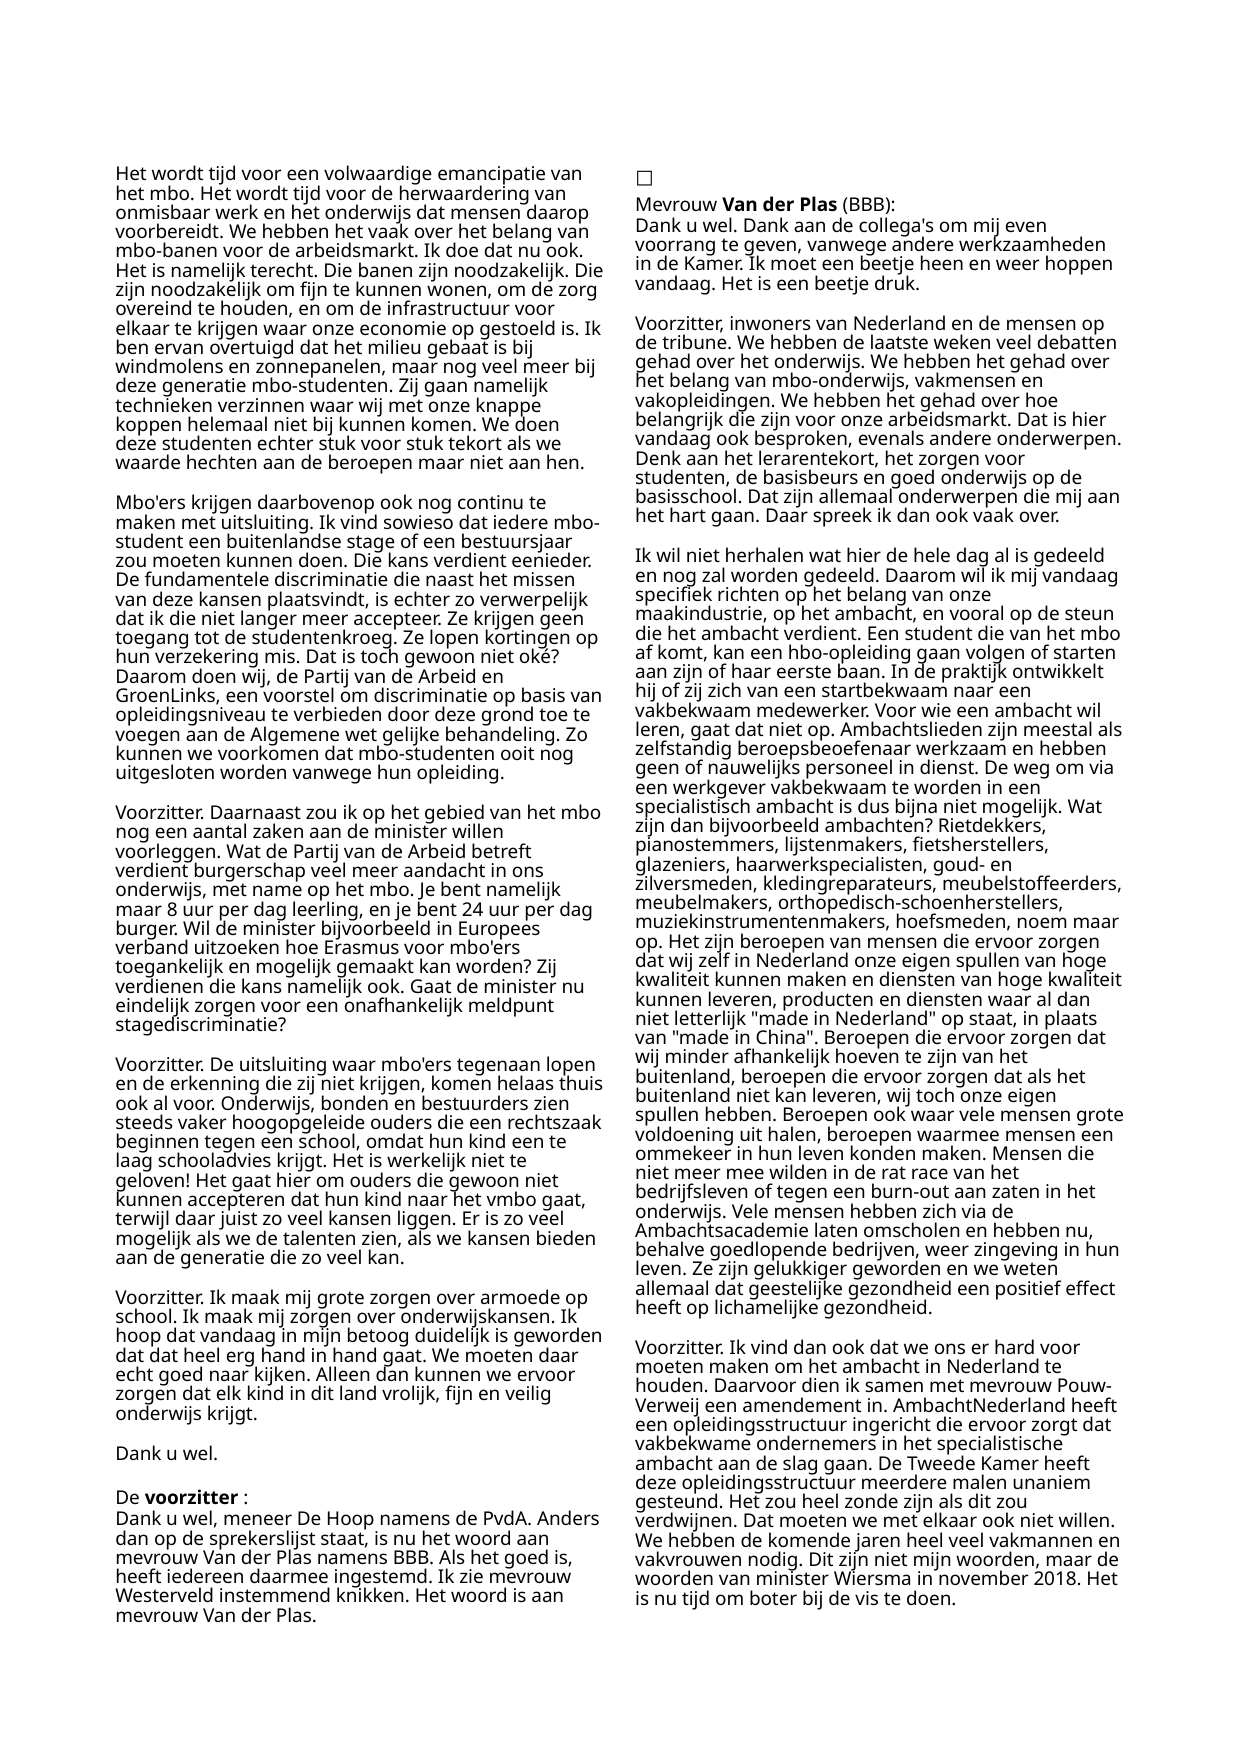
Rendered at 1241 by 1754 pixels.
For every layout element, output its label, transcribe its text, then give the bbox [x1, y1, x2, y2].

text Voorzitter, inwoners van Nederland en de mensen op de tribune. We hebben de laatste weken veel debatten gehad over het onderwijs. We hebben het gehad over het belang van mbo-onderwijs, vakmensen en vakopleidingen. We hebben het gehad over hoe belangrijk die zijn voor onze arbeidsmarkt. Dat is hier vandaag ook besproken, evenals andere onderwerpen. Denk aan het lerarentekort, het zorgen voor studenten, de basisbeurs en goed onderwijs op de basisschool. Dat zijn allemaal onderwerpen die mij aan het hart gaan. Daar spreek ik dan ook vaak over. [635, 315, 1125, 527]
text Voorzitter. Daarnaast zou ik op het gebied van het mbo nog een aantal zaken aan de minister willen voorleggen. Wat de Partij van de Arbeid betreft verdient burgerschap veel meer aandacht in ons onderwijs, met name op het mbo. Je bent namelijk maar 8 uur per dag leerling, en je bent 24 uur per dag burger. Wil de minister bijvoorbeeld in Europees verband uitzoeken hoe Erasmus voor mbo'ers toegankelijk en mogelijk gemaakt kan worden? Zij verdienen die kans namelijk ook. Gaat de minister nu eindelijk zorgen voor een onafhankelijk meldpunt stagediscriminatie? [115, 804, 605, 1035]
text Dank u wel. Dank aan de collega's om mij even voorrang te geven, vanwege andere werkzaamheden in de Kamer. Ik moet een beetje heen en weer hoppen vandaag. Het is een beetje druk. [635, 217, 1125, 294]
text ⬜ [635, 165, 1125, 191]
text De voorzitter : [115, 1484, 605, 1510]
text Mevrouw Van der Plas (BBB): [635, 191, 1125, 217]
text Dank u wel. [115, 1444, 605, 1464]
text Het wordt tijd voor een volwaardige emancipatie van het mbo. Het wordt tijd voor de herwaardering van onmisbaar werk en het onderwijs dat mensen daarop voorbereidt. We hebben het vaak over het belang van mbo-banen voor de arbeidsmarkt. Ik doe dat nu ook. Het is namelijk terecht. Die banen zijn noodzakelijk. Die zijn noodzakelijk om fijn te kunnen wonen, om de zorg overeind te houden, en om de infrastructuur voor elkaar te krijgen waar onze economie op gestoeld is. Ik ben ervan overtuigd dat het milieu gebaat is bij windmolens en zonnepanelen, maar nog veel meer bij deze generatie mbo-studenten. Zij gaan namelijk technieken verzinnen waar wij met onze knappe koppen helemaal niet bij kunnen komen. We doen deze studenten echter stuk voor stuk tekort als we waarde hechten aan de beroepen maar niet aan hen. [115, 165, 605, 474]
text Voorzitter. Ik maak mij grote zorgen over armoede op school. Ik maak mij zorgen over onderwijskansen. Ik hoop dat vandaag in mijn betoog duidelijk is geworden dat dat heel erg hand in hand gaat. We moeten daar echt goed naar kijken. Alleen dan kunnen we ervoor zorgen dat elk kind in dit land vrolijk, fijn en veilig onderwijs krijgt. [115, 1289, 605, 1424]
text Voorzitter. De uitsluiting waar mbo'ers tegenaan lopen en de erkenning die zij niet krijgen, komen helaas thuis ook al voor. Onderwijs, bonden en bestuurders zien steeds vaker hoogopgeleide ouders die een rechtszaak beginnen tegen een school, omdat hun kind een te laag schooladvies krijgt. Het is werkelijk niet te geloven! Het gaat hier om ouders die gewoon niet kunnen accepteren dat hun kind naar het vmbo gaat, terwijl daar juist zo veel kansen liggen. Er is zo veel mogelijk als we de talenten zien, als we kansen bieden aan de generatie die zo veel kan. [115, 1056, 605, 1268]
text Ik wil niet herhalen wat hier de hele dag al is gedeeld en nog zal worden gedeeld. Daarom wil ik mij vandaag specifiek richten op het belang van onze maakindustrie, op het ambacht, en vooral op de steun die het ambacht verdient. Een student die van het mbo af komt, kan een hbo-opleiding gaan volgen of starten aan zijn of haar eerste baan. In de praktijk ontwikkelt hij of zij zich van een startbekwaam naar een vakbekwaam medewerker. Voor wie een ambacht wil leren, gaat dat niet op. Ambachtslieden zijn meestal als zelfstandig beroepsbeoefenaar werkzaam en hebben geen of nauwelijks personeel in dienst. De weg om via een werkgever vakbekwaam te worden in een specialistisch ambacht is dus bijna niet mogelijk. Wat zijn dan bijvoorbeeld ambachten? Rietdekkers, pianostemmers, lijstenmakers, fietsherstellers, glazeniers, haarwerkspecialisten, goud- en zilversmeden, kledingreparateurs, meubelstoffeerders, meubelmakers, orthopedisch-schoenherstellers, muziekinstrumentenmakers, hoefsmeden, noem maar op. Het zijn beroepen van mensen die ervoor zorgen dat wij zelf in Nederland onze eigen spullen van hoge kwaliteit kunnen maken en diensten van hoge kwaliteit kunnen leveren, producten en diensten waar al dan niet letterlijk "made in Nederland" op staat, in plaats van "made in China". Beroepen die ervoor zorgen dat wij minder afhankelijk hoeven te zijn van het buitenland, beroepen die ervoor zorgen dat als het buitenland niet kan leveren, wij toch onze eigen spullen hebben. Beroepen ook waar vele mensen grote voldoening uit halen, beroepen waarmee mensen een ommekeer in hun leven konden maken. Mensen die niet meer mee wilden in de rat race van het bedrijfsleven of tegen een burn-out aan zaten in het onderwijs. Vele mensen hebben zich via de Ambachtsacademie laten omscholen en hebben nu, behalve goedlopende bedrijven, weer zingeving in hun leven. Ze zijn gelukkiger geworden en we weten allemaal dat geestelijke gezondheid een positief effect heeft op lichamelijke gezondheid. [635, 547, 1125, 1318]
text Mbo'ers krijgen daarbovenop ook nog continu te maken met uitsluiting. Ik vind sowieso dat iedere mbo-student een buitenlandse stage of een bestuursjaar zou moeten kunnen doen. Die kans verdient eenieder. De fundamentele discriminatie die naast het missen van deze kansen plaatsvindt, is echter zo verwerpelijk dat ik die niet langer meer accepteer. Ze krijgen geen toegang tot de studentenkroeg. Ze lopen kortingen op hun verzekering mis. Dat is toch gewoon niet oké? Daarom doen wij, de Partij van de Arbeid en GroenLinks, een voorstel om discriminatie op basis van opleidingsniveau te verbieden door deze grond toe te voegen aan de Algemene wet gelijke behandeling. Zo kunnen we voorkomen dat mbo-studenten ooit nog uitgesloten worden vanwege hun opleiding. [115, 494, 605, 783]
text Voorzitter. Ik vind dan ook dat we ons er hard voor moeten maken om het ambacht in Nederland te houden. Daarvoor dien ik samen met mevrouw Pouw-Verweij een amendement in. AmbachtNederland heeft een opleidingsstructuur ingericht die ervoor zorgt dat vakbekwame ondernemers in het specialistische ambacht aan de slag gaan. De Tweede Kamer heeft deze opleidingsstructuur meerdere malen unaniem gesteund. Het zou heel zonde zijn als dit zou verdwijnen. Dat moeten we met elkaar ook niet willen. We hebben de komende jaren heel veel vakmannen en vakvrouwen nodig. Dit zijn niet mijn woorden, maar de woorden van minister Wiersma in november 2018. Het is nu tijd om boter bij de vis te doen. [635, 1339, 1125, 1609]
text Dank u wel, meneer De Hoop namens de PvdA. Anders dan op de sprekerslijst staat, is nu het woord aan mevrouw Van der Plas namens BBB. Als het goed is, heeft iedereen daarmee ingestemd. Ik zie mevrouw Westerveld instemmend knikken. Het woord is aan mevrouw Van der Plas. [115, 1510, 605, 1626]
